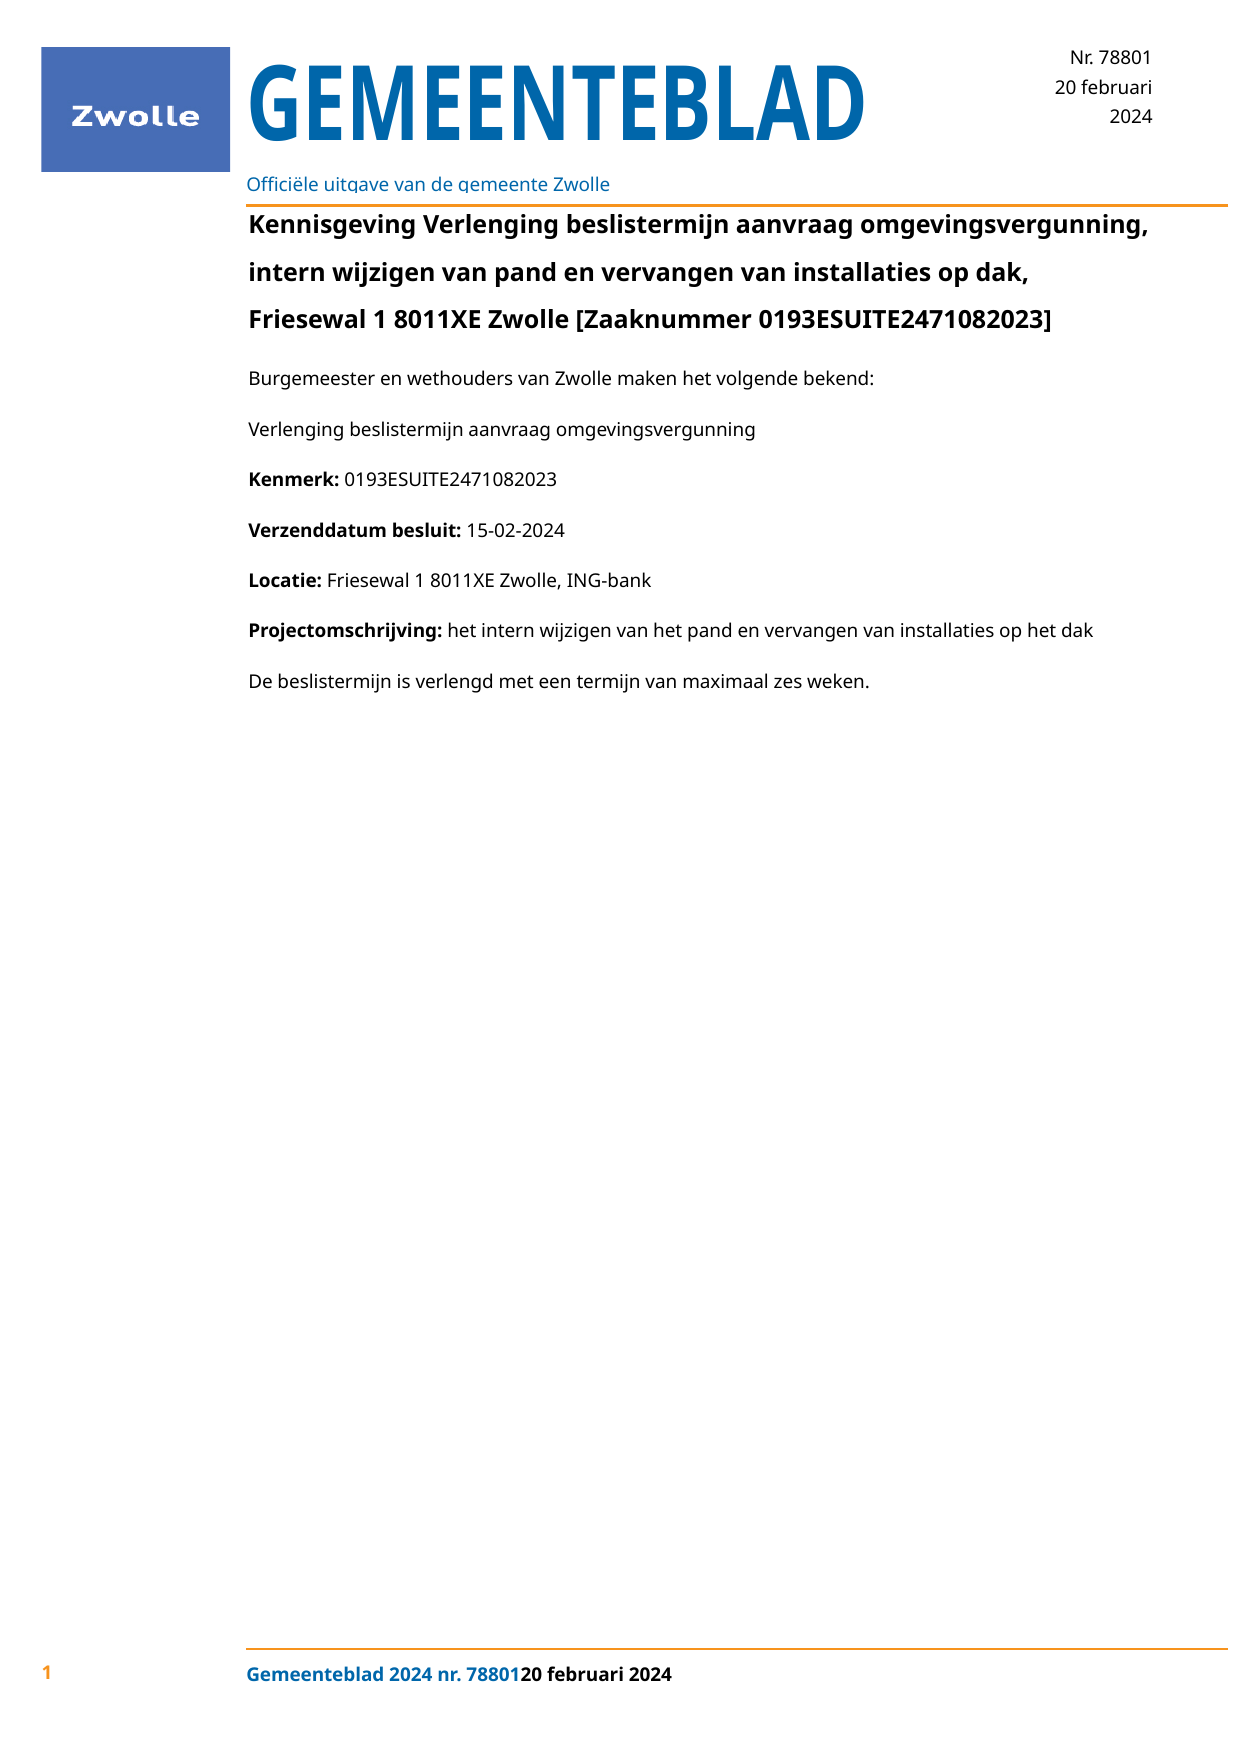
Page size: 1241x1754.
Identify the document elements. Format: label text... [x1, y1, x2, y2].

picture [41, 47, 231, 172]
text Kenmerk: 0193ESUITE2471082023 [248, 466, 1152, 492]
text Projectomschrijving: het intern wijzigen van het pand en vervangen van installaties op het dak [248, 618, 1152, 643]
text Kennisgeving Verlenging beslistermijn aanvraag omgevingsvergunning, intern wijzigen van pand en vervangen van installaties op dak, Friesewal 1 8011XE Zwolle [Zaaknummer 0193ESUITE2471082023] [248, 207, 1152, 336]
text Locatie: Friesewal 1 8011XE Zwolle, ING-bank [248, 567, 1152, 593]
text De beslistermijn is verlengd met een termijn van maximaal zes weken. [248, 668, 1152, 694]
text Verzenddatum besluit: 15-02-2024 [248, 517, 1152, 542]
text Verlenging beslistermijn aanvraag omgevingsvergunning [248, 416, 1152, 442]
text Burgemeester en wethouders van Zwolle maken het volgende bekend: [248, 366, 1152, 391]
